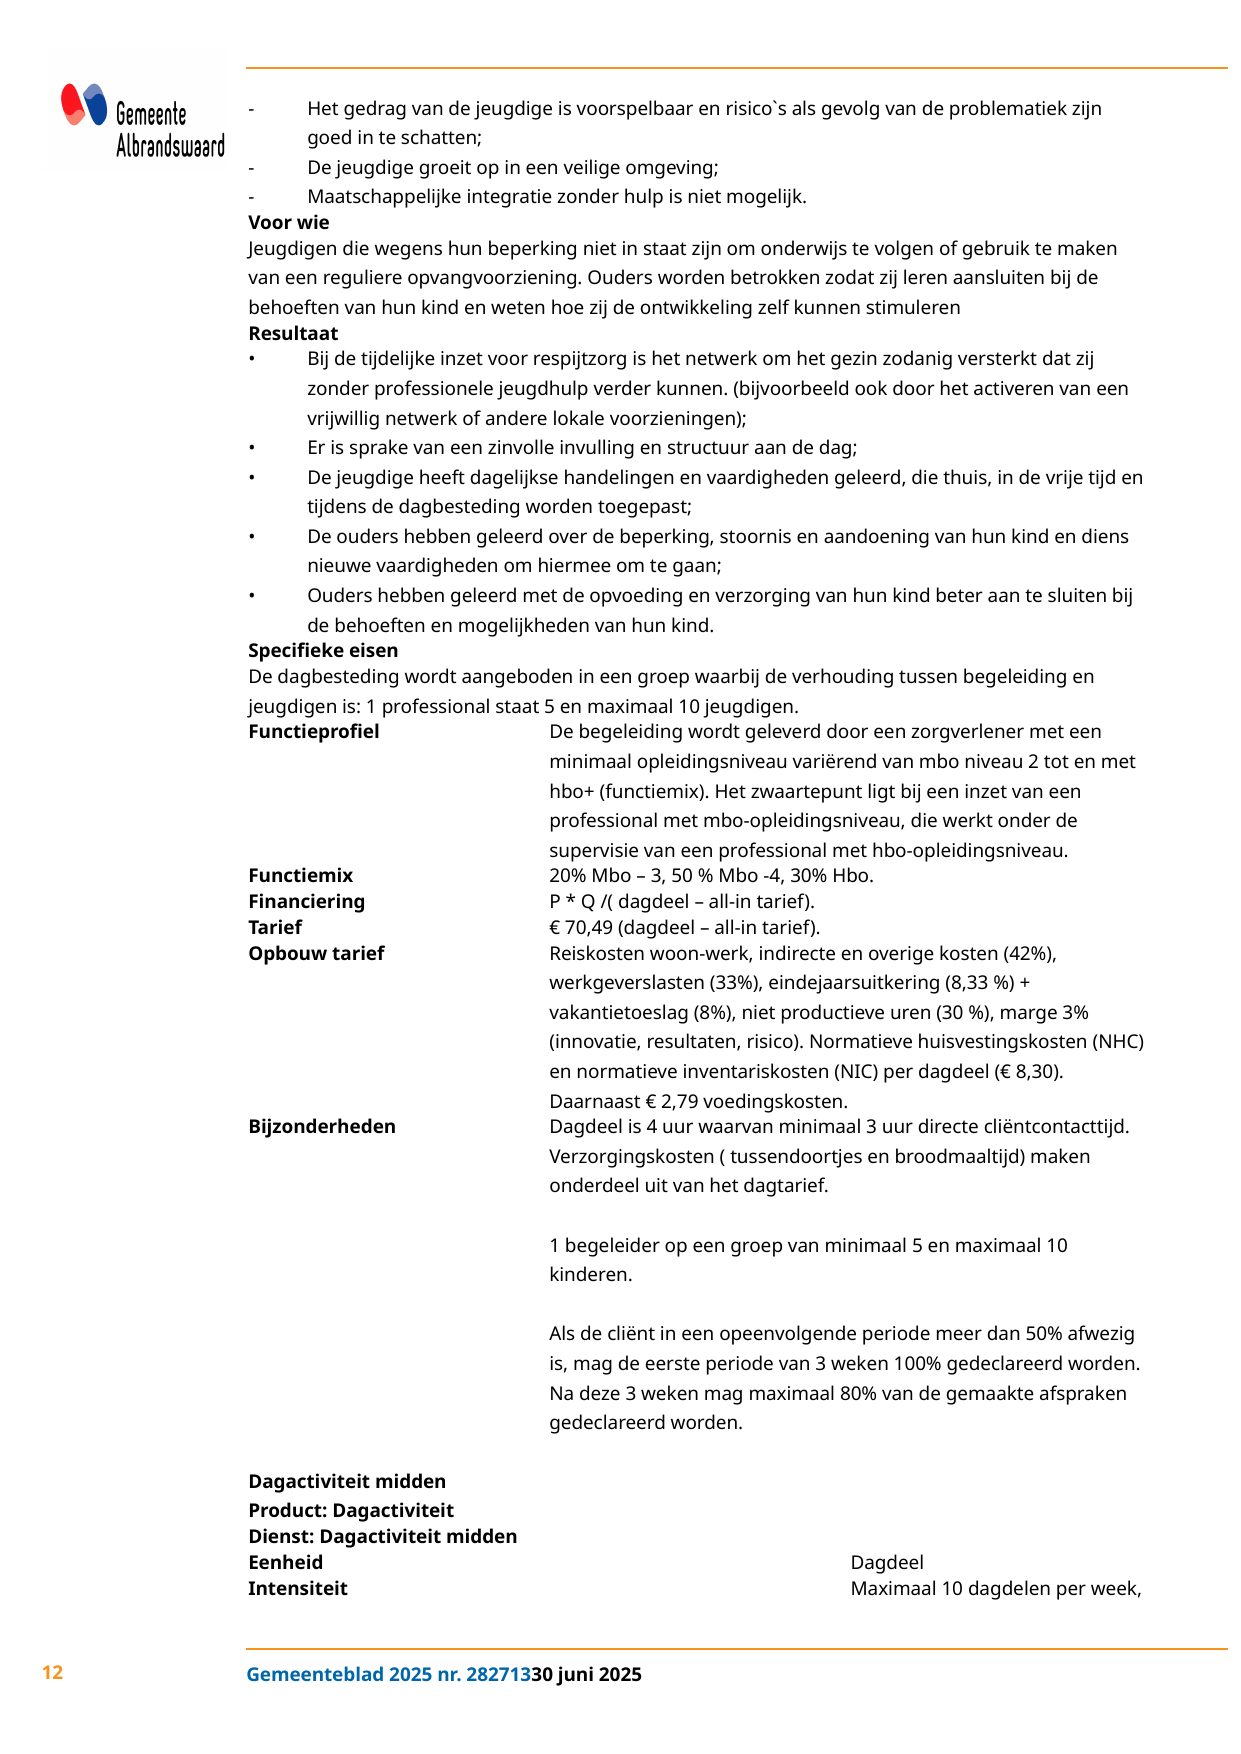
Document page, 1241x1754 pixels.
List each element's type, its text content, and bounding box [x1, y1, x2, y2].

table_header Product: Dagactiviteit [248, 1498, 1152, 1523]
table_cell Dienst: Dagactiviteit midden [248, 1523, 1152, 1549]
table_cell 20% Mbo – 3, 50 % Mbo -4, 30% Hbo. [549, 863, 1152, 888]
table_cell [850, 209, 1152, 235]
table_cell Tarief [248, 914, 549, 940]
table_cell De begeleiding wordt geleverd door een zorgverlener met een minimaal opleidingsniveau variërend van mbo niveau 2 tot en met hbo+ (functiemix). Het zwaartepunt ligt bij een inzet van een professional met mbo-opleidingsniveau, die werkt onder de supervisie van een professional met hbo-opleidingsniveau. [549, 719, 1152, 863]
table_cell Bijzonderheden [248, 1114, 549, 1435]
table_cell Financiering [248, 889, 549, 914]
table_cell De dagbesteding wordt aangeboden in een groep waarbij de verhouding tussen begeleiding en jeugdigen is: 1 professional staat 5 en maximaal 10 jeugdigen. [248, 663, 1152, 719]
table_cell Resultaat [248, 320, 1152, 346]
table_cell Jeugdigen die wegens hun beperking niet in staat zijn om onderwijs te volgen of gebruik te maken van een reguliere opvangvoorziening. Ouders worden betrokken zodat zij leren aansluiten bij de behoeften van hun kind en weten hoe zij de ontwikkeling zelf kunnen stimuleren [248, 235, 1152, 320]
table_cell Functiemix [248, 863, 549, 888]
table_cell Bij de tijdelijke inzet voor respijtzorg is het netwerk om het gezin zodanig versterkt dat zij zonder professionele jeugdhulp verder kunnen. (bijvoorbeeld ook door het activeren van een vrijwillig netwerk of andere lokale voorzieningen); Er is sprake van een zinvolle invulling en structuur aan de dag; De jeugdige heeft dagelijkse handelingen en vaardigheden geleerd, die thuis, in de vrije tijd en tijdens de dagbesteding worden toegepast; De ouders hebben geleerd over de beperking, stoornis en aandoening van hun kind en diens nieuwe vaardigheden om hiermee om te gaan; Ouders hebben geleerd met de opvoeding en verzorging van hun kind beter aan te sluiten bij de behoeften en mogelijkheden van hun kind. [248, 346, 1152, 638]
table_cell Dagdeel [850, 1549, 1152, 1575]
table_cell Intensiteit [248, 1575, 850, 1601]
table_cell Voor wie [248, 209, 850, 235]
table_cell Opbouw tarief [248, 940, 549, 1113]
table_cell Specifieke eisen [248, 638, 1152, 663]
table_cell Eenheid [248, 1549, 850, 1575]
table_cell € 70,49 (dagdeel – all-in tarief). [549, 914, 1152, 940]
table_cell P * Q /( dagdeel – all-in tarief). [549, 889, 1152, 914]
table_cell Het gedrag van de jeugdige is voorspelbaar en risico`s als gevolg van de problematiek zijn goed in te schatten; De jeugdige groeit op in een veilige omgeving; Maatschappelijke integratie zonder hulp is niet mogelijk. [248, 95, 1152, 209]
table_cell Reiskosten woon-werk, indirecte en overige kosten (42%), werkgeverslasten (33%), eindejaarsuitkering (8,33 %) + vakantietoeslag (8%), niet productieve uren (30 %), marge 3% (innovatie, resultaten, risico). Normatieve huisvestingskosten (NHC) en normatieve inventariskosten (NIC) per dagdeel (€ 8,30). Daarnaast € 2,79 voedingskosten. [549, 940, 1152, 1113]
table_cell Functieprofiel [248, 719, 549, 863]
text Dagactiviteit midden [248, 1468, 1152, 1494]
table_cell Maximaal 10 dagdelen per week, [850, 1575, 1152, 1601]
table_cell Dagdeel is 4 uur waarvan minimaal 3 uur directe cliëntcontacttijd. Verzorgingskosten ( tussendoortjes en broodmaaltijd) maken onderdeel uit van het dagtarief. 1 begeleider op een groep van minimaal 5 en maximaal 10 kinderen. Als de cliënt in een opeenvolgende periode meer dan 50% afwezig is, mag de eerste periode van 3 weken 100% gedeclareerd worden. Na deze 3 weken mag maximaal 80% van de gemaakte afspraken gedeclareerd worden. [549, 1114, 1152, 1435]
picture [41, 47, 231, 172]
